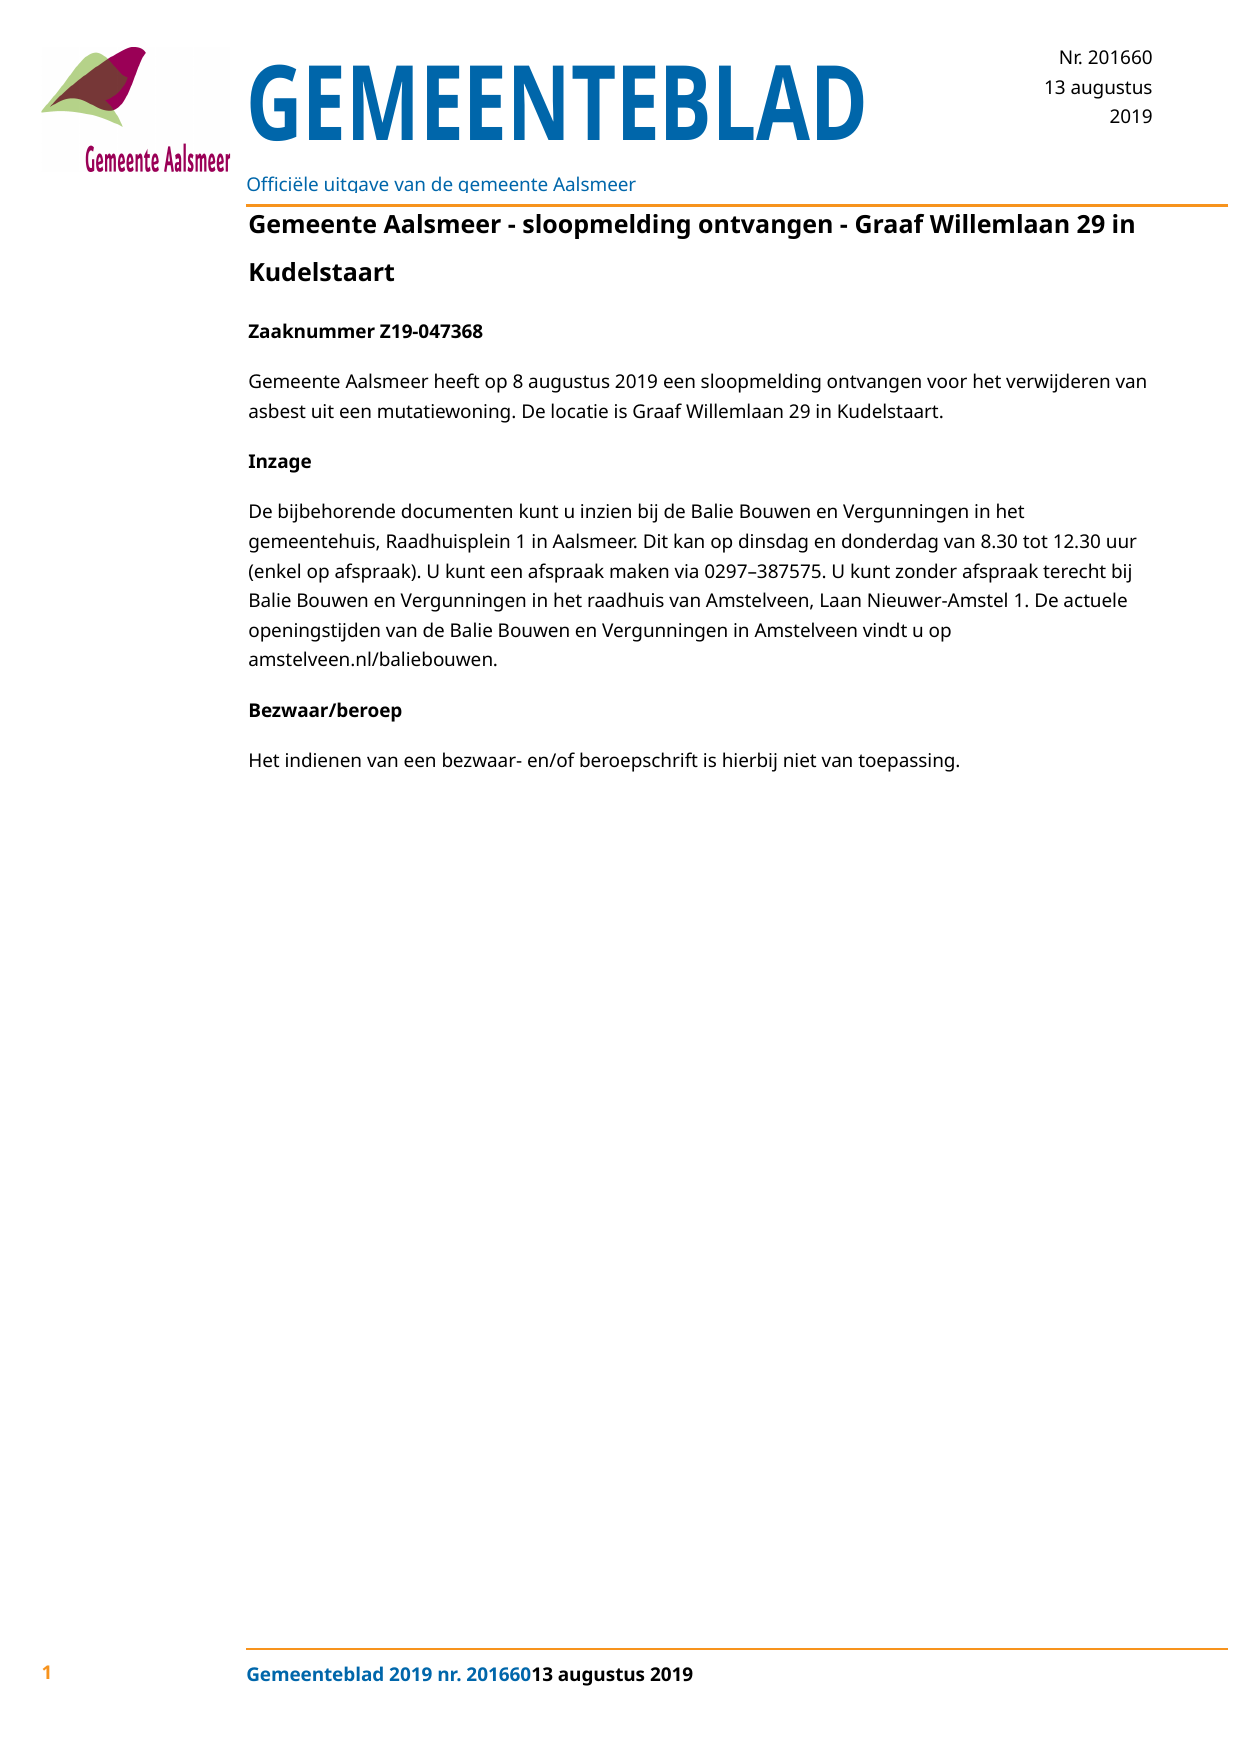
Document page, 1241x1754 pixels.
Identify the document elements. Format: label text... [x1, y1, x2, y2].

picture [41, 47, 231, 172]
text Het indienen van een bezwaar- en/of beroepschrift is hierbij niet van toepassing. [248, 747, 1152, 773]
text Bezwaar/beroep [248, 697, 1152, 723]
text Zaaknummer Z19-047368 [248, 318, 1152, 344]
text Gemeente Aalsmeer - sloopmelding ontvangen - Graaf Willemlaan 29 in Kudelstaart [248, 207, 1152, 288]
text De bijbehorende documenten kunt u inzien bij de Balie Bouwen en Vergunningen in het gemeentehuis, Raadhuisplein 1 in Aalsmeer. Dit kan op dinsdag en donderdag van 8.30 tot 12.30 uur (enkel op afspraak). U kunt een afspraak maken via 0297–387575. U kunt zonder afspraak terecht bij Balie Bouwen en Vergunningen in het raadhuis van Amstelveen, Laan Nieuwer-Amstel 1. De actuele openingstijden van de Balie Bouwen en Vergunningen in Amstelveen vindt u op amstelveen.nl/baliebouwen. [248, 499, 1152, 672]
text Gemeente Aalsmeer heeft op 8 augustus 2019 een sloopmelding ontvangen voor het verwijderen van asbest uit een mutatiewoning. De locatie is Graaf Willemlaan 29 in Kudelstaart. [248, 368, 1152, 424]
text Inzage [248, 448, 1152, 474]
